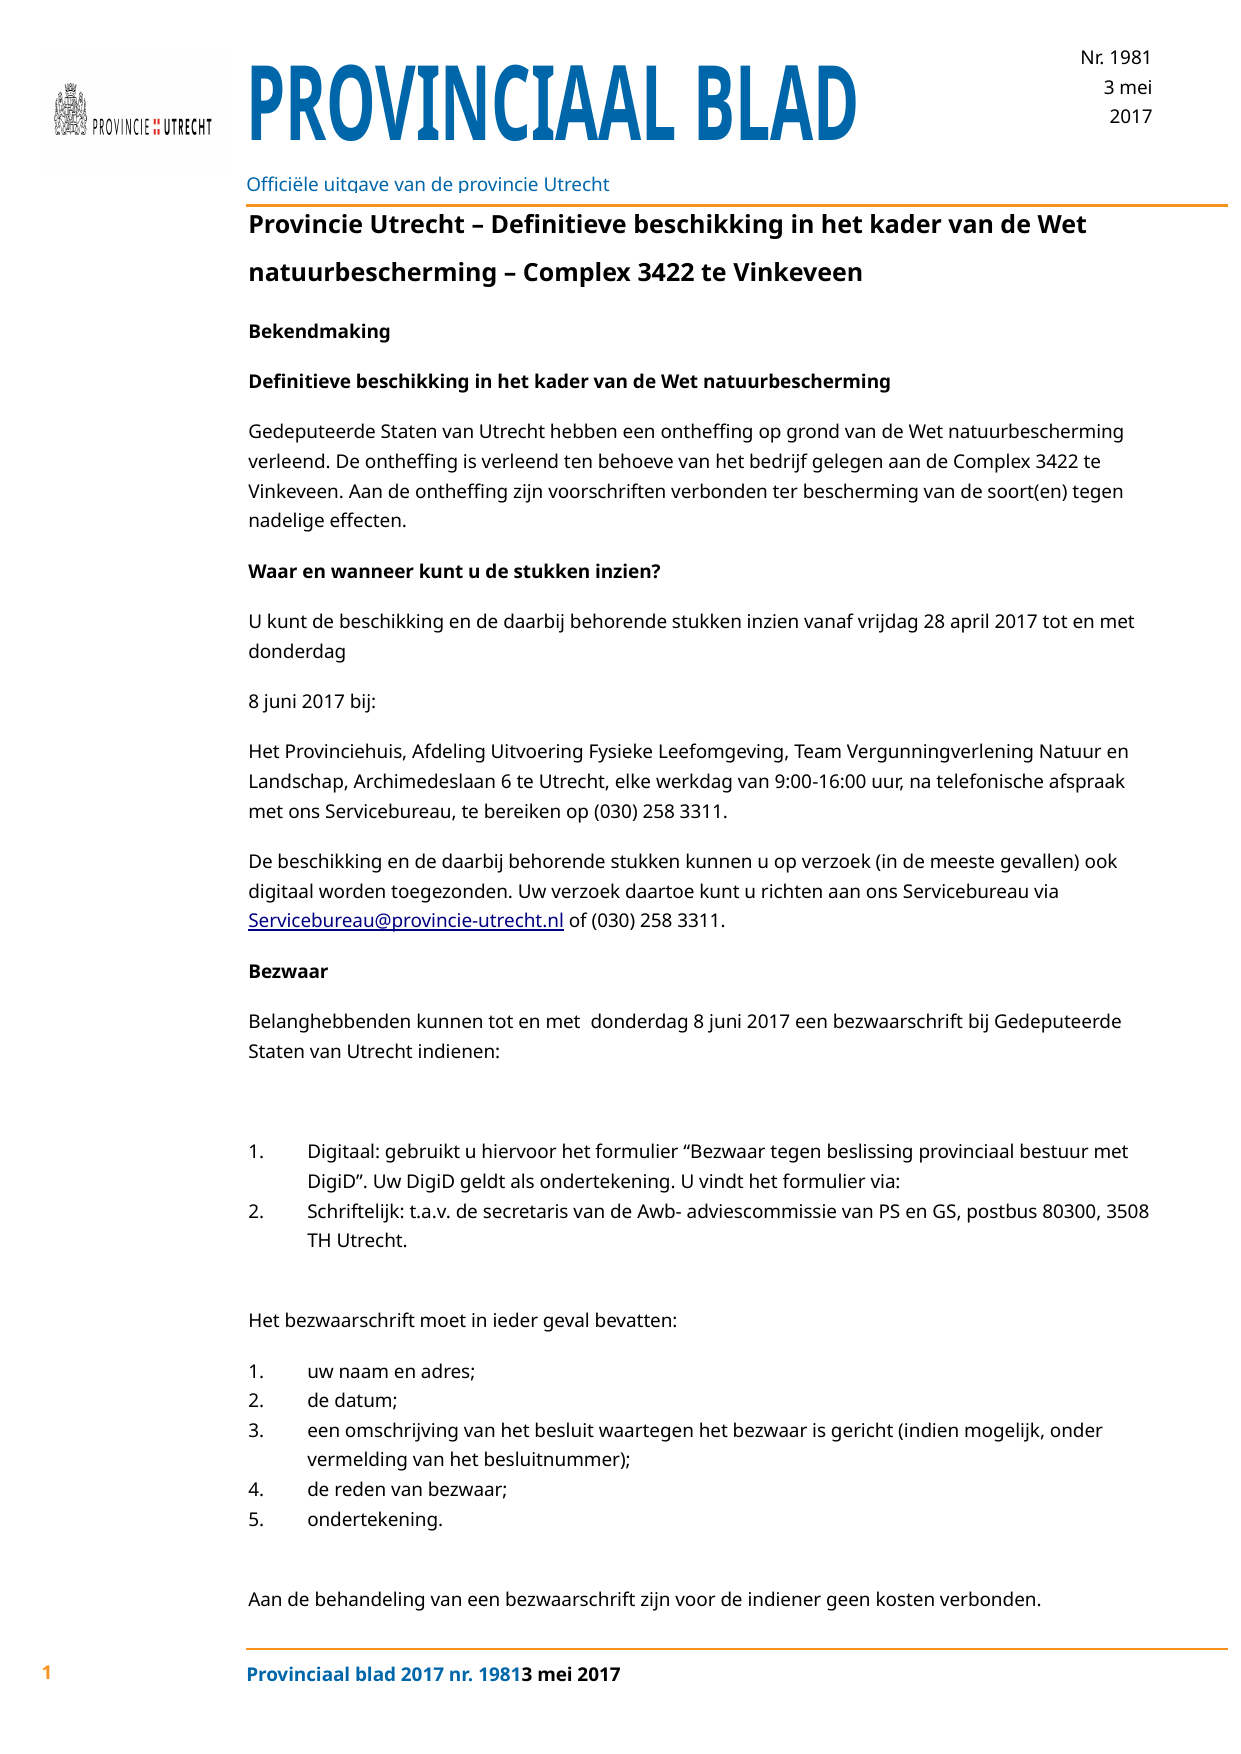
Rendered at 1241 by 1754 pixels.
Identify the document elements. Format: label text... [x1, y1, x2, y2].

text Het Provinciehuis, Afdeling Uitvoering Fysieke Leefomgeving, Team Vergunningverlening Natuur en Landschap, Archimedeslaan 6 te Utrecht, elke werkdag van 9:00‑16:00 uur, na telefonische afspraak met ons Servicebureau, te bereiken op (030) 258 3311. [248, 739, 1152, 824]
text Definitieve beschikking in het kader van de Wet natuurbescherming [248, 368, 1152, 394]
text U kunt de beschikking en de daarbij behorende stukken inzien vanaf vrijdag 28 april 2017 tot en met donderdag [248, 608, 1152, 664]
text Het bezwaarschrift moet in ieder geval bevatten: [248, 1307, 1152, 1333]
text Aan de behandeling van een bezwaarschrift zijn voor de indiener geen kosten verbonden. [248, 1586, 1152, 1612]
text De beschikking en de daarbij behorende stukken kunnen u op verzoek (in de meeste gevallen) ook digitaal worden toegezonden. Uw verzoek daartoe kunt u richten aan ons Servicebureau via Servicebureau@provincie-utrecht.nl of (030) 258 3311. [248, 848, 1152, 933]
list ondertekening. [248, 1506, 1152, 1532]
list Digitaal: gebruikt u hiervoor het formulier “Bezwaar tegen beslissing provinciaal bestuur met DigiD”. Uw DigiD geldt als ondertekening. U vindt het formulier via: [248, 1139, 1152, 1194]
text Bezwaar [248, 958, 1152, 984]
text Gedeputeerde Staten van Utrecht hebben een ontheffing op grond van de Wet natuurbescherming verleend. De ontheffing is verleend ten behoeve van het bedrijf gelegen aan de Complex 3422 te Vinkeveen. Aan de ontheffing zijn voorschriften verbonden ter bescherming van de soort(en) tegen nadelige effecten. [248, 419, 1152, 533]
list uw naam en adres; [248, 1358, 1152, 1384]
picture [41, 47, 231, 172]
list een omschrijving van het besluit waartegen het bezwaar is gericht (indien mogelijk, onder vermelding van het besluitnummer); [248, 1417, 1152, 1472]
text Waar en wanneer kunt u de stukken inzien? [248, 558, 1152, 584]
list Schriftelijk: t.a.v. de secretaris van de Awb- adviescommissie van PS en GS, postbus 80300, 3508 TH Utrecht. [248, 1198, 1152, 1253]
text 8 juni 2017 bij: [248, 688, 1152, 714]
list de datum; [248, 1387, 1152, 1413]
text Belanghebbenden kunnen tot en met donderdag 8 juni 2017 een bezwaarschrift bij Gedeputeerde Staten van Utrecht indienen: [248, 1008, 1152, 1064]
list de reden van bezwaar; [248, 1476, 1152, 1502]
text Provincie Utrecht – Definitieve beschikking in het kader van de Wet natuurbescherming – Complex 3422 te Vinkeveen [248, 207, 1152, 288]
text Bekendmaking [248, 318, 1152, 344]
